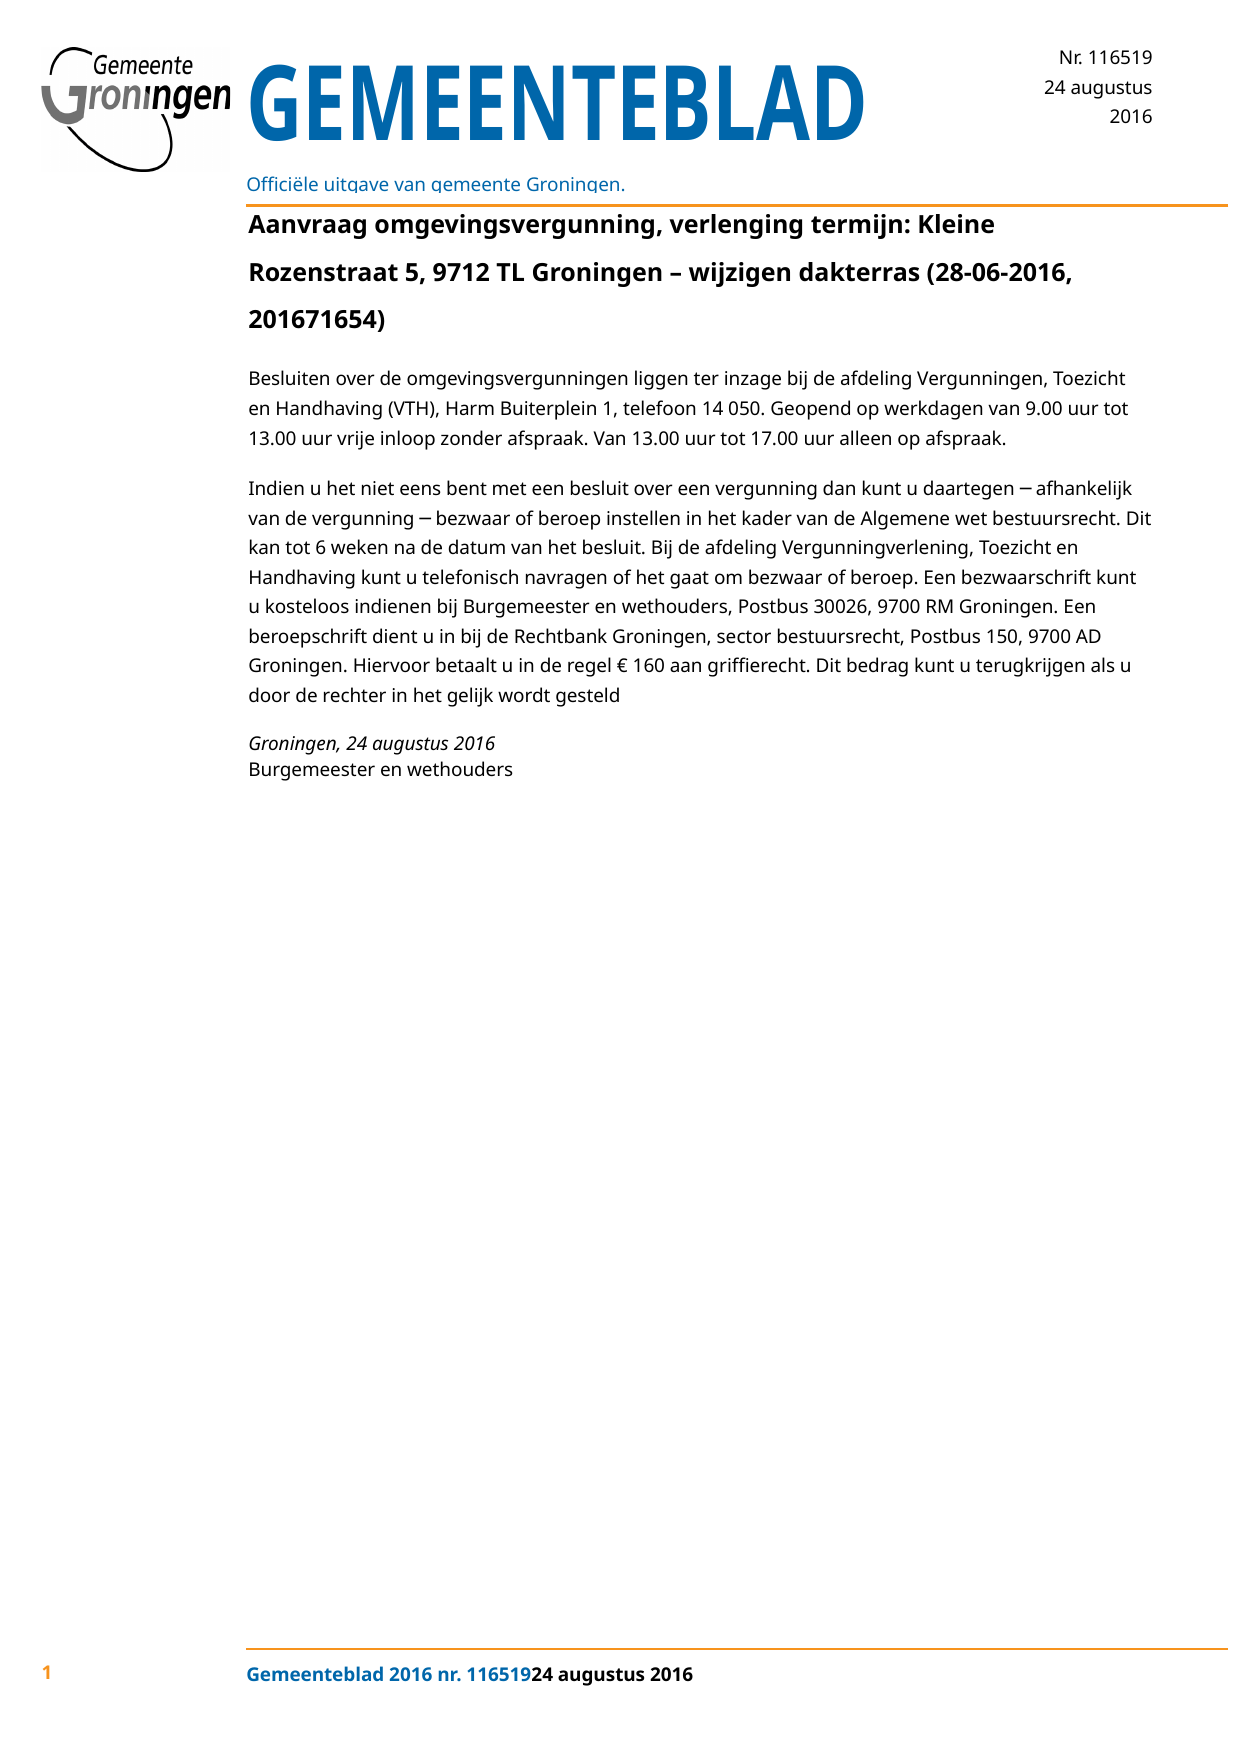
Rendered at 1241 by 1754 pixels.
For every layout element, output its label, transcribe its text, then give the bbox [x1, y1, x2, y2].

text Aanvraag omgevingsvergunning, verlenging termijn: Kleine Rozenstraat 5, 9712 TL Groningen – wijzigen dakterras (28-06-2016, 201671654) [248, 207, 1152, 336]
text Besluiten over de omgevingsvergunningen liggen ter inzage bij de afdeling Vergunningen, Toezicht en Handhaving (VTH), Harm Buiterplein 1, telefoon 14 050. Geopend op werkdagen van 9.00 uur tot 13.00 uur vrije inloop zonder afspraak. Van 13.00 uur tot 17.00 uur alleen op afspraak. [248, 366, 1152, 450]
picture [41, 47, 231, 172]
text Groningen, 24 augustus 2016 [248, 730, 1152, 756]
text Burgemeester en wethouders [248, 756, 1152, 781]
text Indien u het niet eens bent met een besluit over een vergunning dan kunt u daartegen ─ afhankelijk van de vergunning ─ bezwaar of beroep instellen in het kader van de Algemene wet bestuursrecht. Dit kan tot 6 weken na de datum van het besluit. Bij de afdeling Vergunningverlening, Toezicht en Handhaving kunt u telefonisch navragen of het gaat om bezwaar of beroep. Een bezwaarschrift kunt u kosteloos indienen bij Burgemeester en wethouders, Postbus 30026, 9700 RM Groningen. Een beroepschrift dient u in bij de Rechtbank Groningen, sector bestuursrecht, Postbus 150, 9700 AD Groningen. Hiervoor betaalt u in de regel € 160 aan griffierecht. Dit bedrag kunt u terugkrijgen als u door de rechter in het gelijk wordt gesteld [248, 475, 1152, 708]
